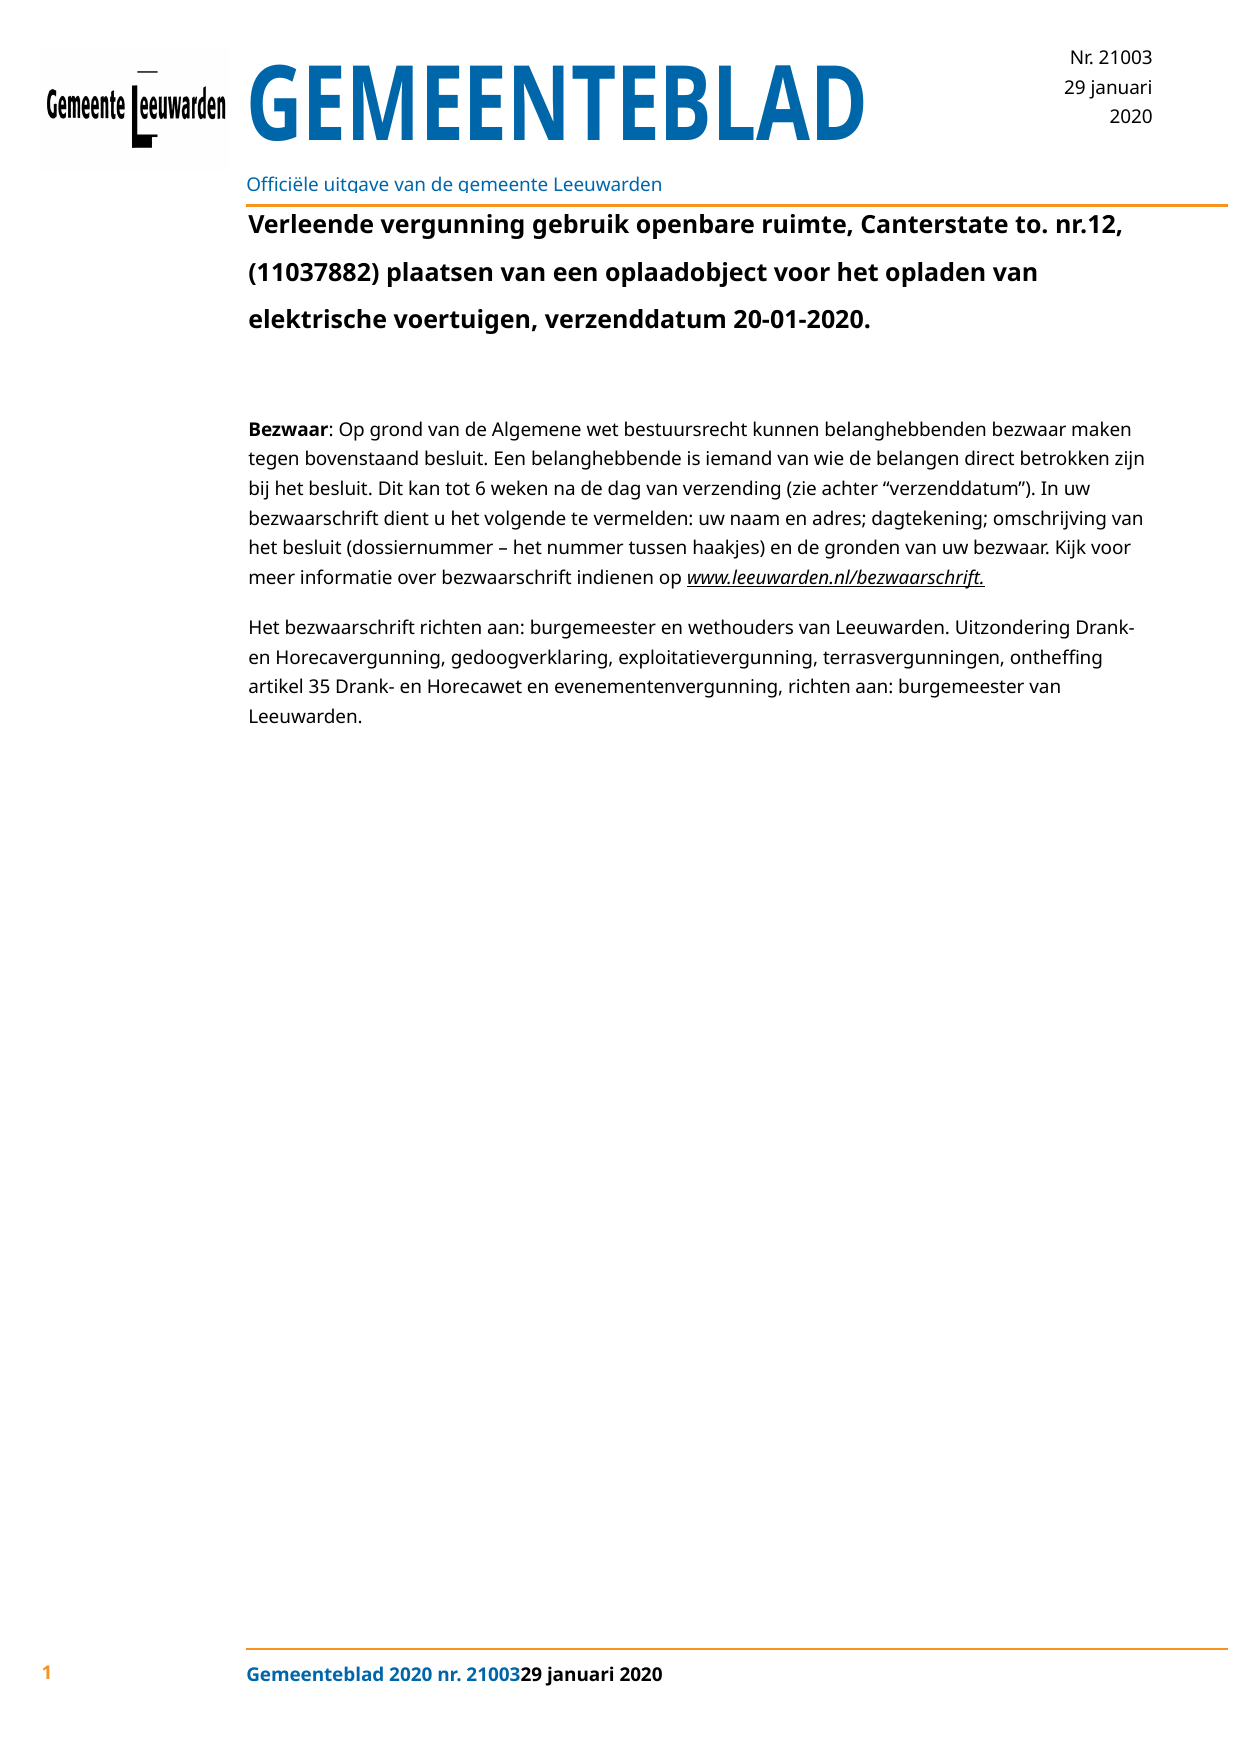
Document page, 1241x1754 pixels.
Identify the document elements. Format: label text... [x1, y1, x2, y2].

text Het bezwaarschrift richten aan: burgemeester en wethouders van Leeuwarden. Uitzondering Drank- en Horecavergunning, gedoogverklaring, exploitatievergunning, terrasvergunningen, ontheffing artikel 35 Drank- en Horecawet en evenementenvergunning, richten aan: burgemeester van Leeuwarden. [248, 614, 1152, 729]
text Bezwaar: Op grond van de Algemene wet bestuursrecht kunnen belanghebbenden bezwaar maken tegen bovenstaand besluit. Een belanghebbende is iemand van wie de belangen direct betrokken zijn bij het besluit. Dit kan tot 6 weken na de dag van verzending (zie achter “verzenddatum”). In uw bezwaarschrift dient u het volgende te vermelden: uw naam en adres; dagtekening; omschrijving van het besluit (dossiernummer – het nummer tussen haakjes) en de gronden van uw bezwaar. Kijk voor meer informatie over bezwaarschrift indienen op www.leeuwarden.nl/bezwaarschrift. [248, 416, 1152, 589]
picture [41, 47, 231, 172]
text Verleende vergunning gebruik openbare ruimte, Canterstate to. nr.12, (11037882) plaatsen van een oplaadobject voor het opladen van elektrische voertuigen, verzenddatum 20-01-2020. [248, 207, 1152, 336]
